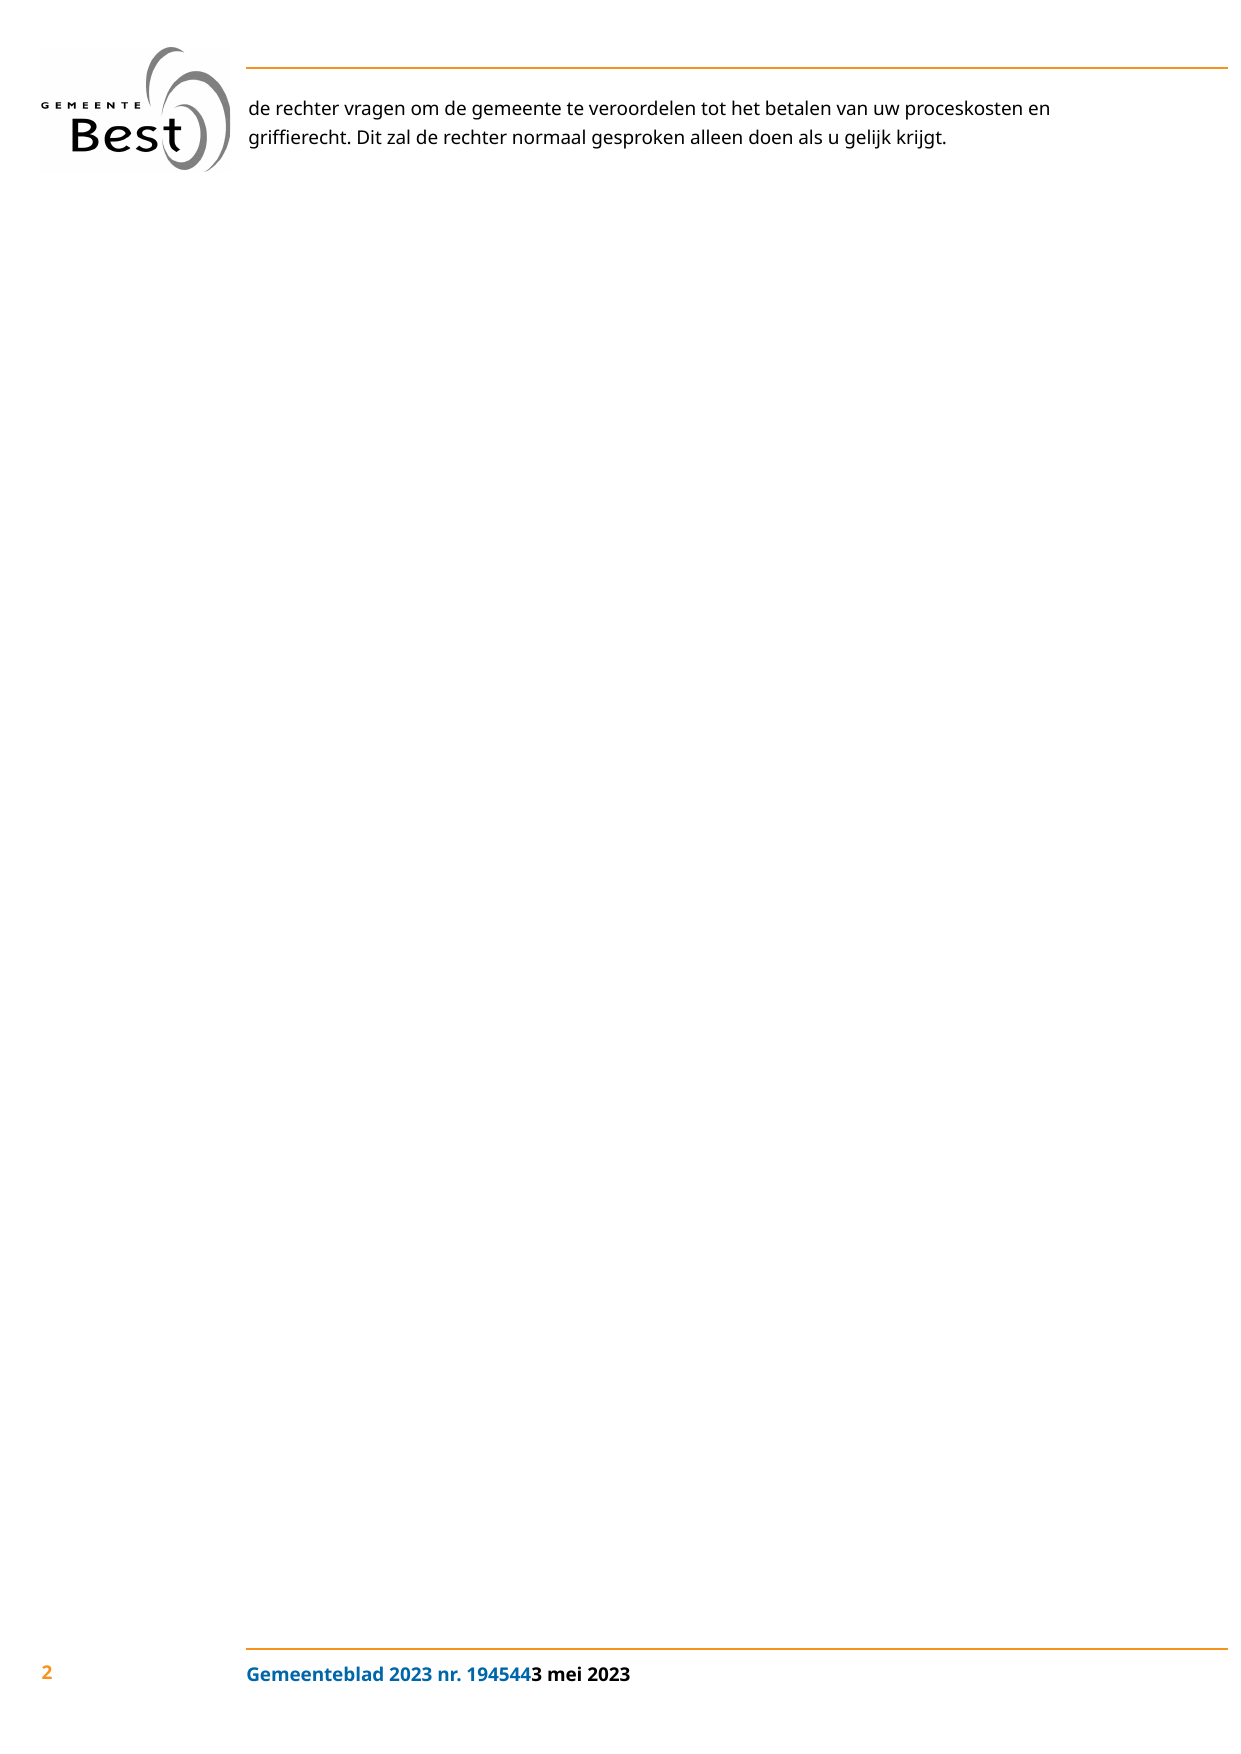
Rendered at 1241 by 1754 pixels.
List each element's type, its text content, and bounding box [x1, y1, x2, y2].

picture [41, 47, 231, 172]
text de rechter vragen om de gemeente te veroordelen tot het betalen van uw proceskosten en griffierecht. Dit zal de rechter normaal gesproken alleen doen als u gelijk krijgt. [248, 95, 1152, 150]
